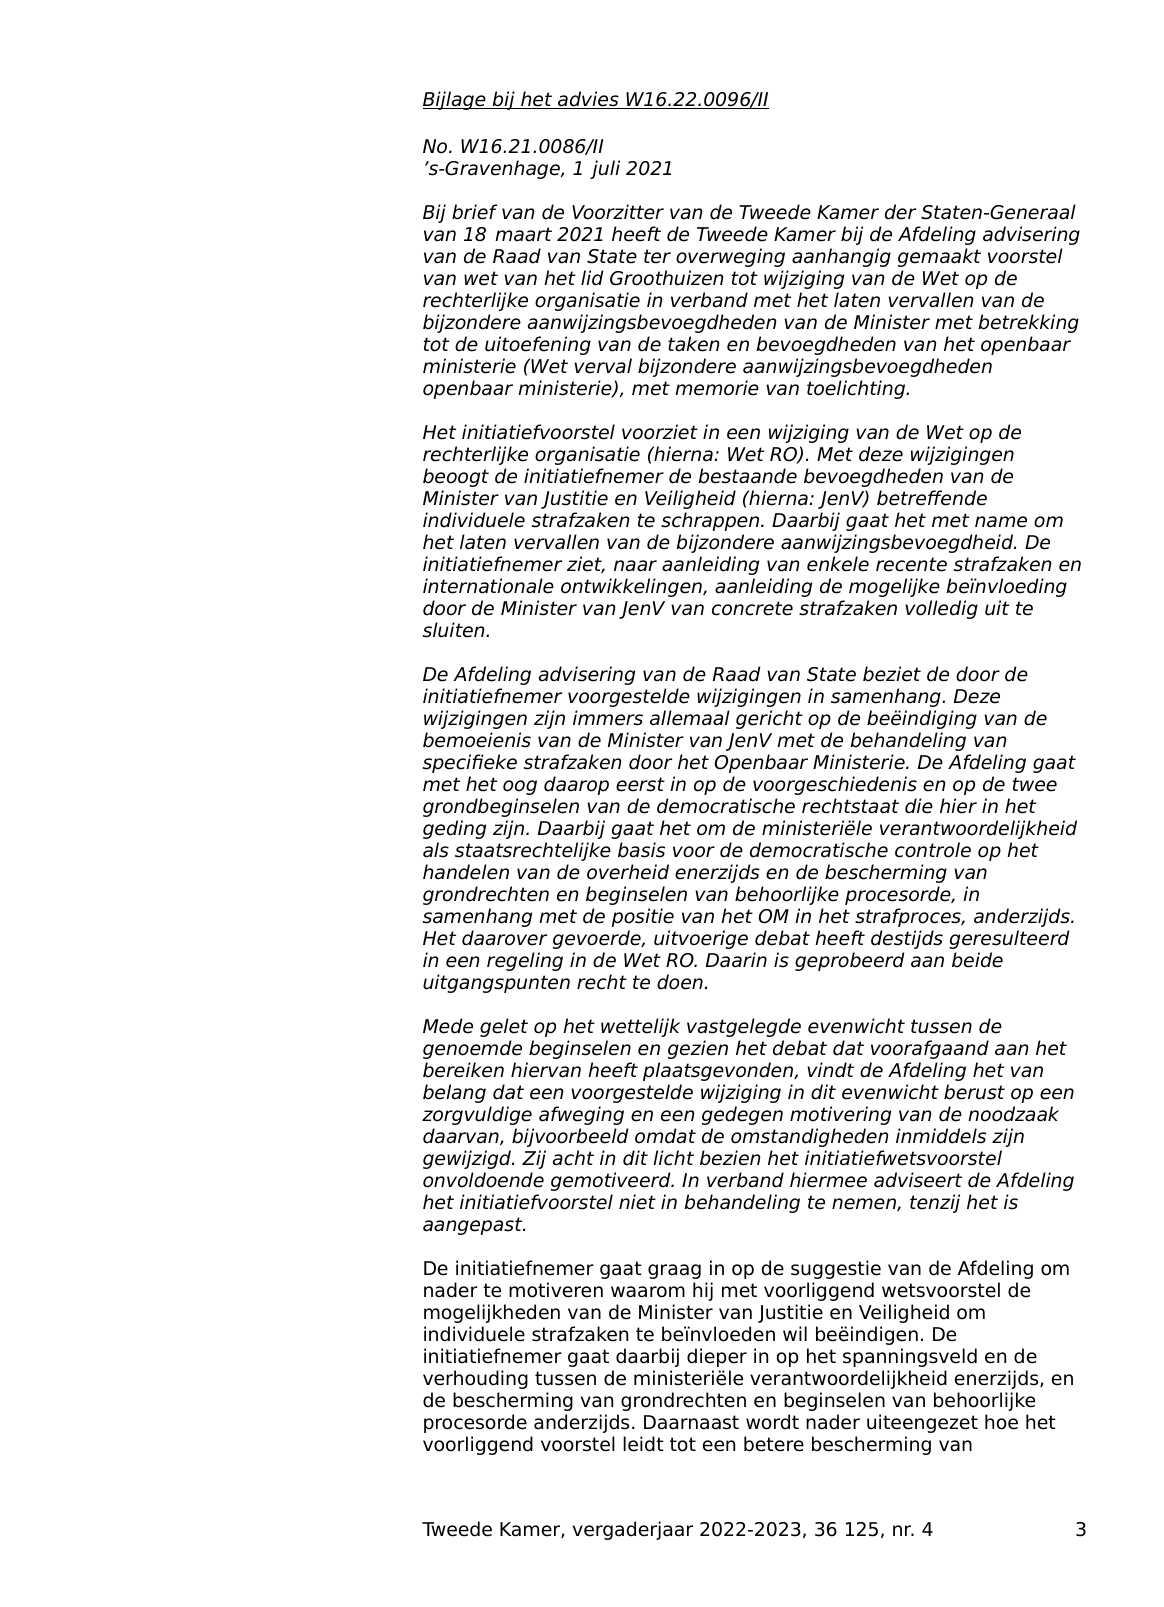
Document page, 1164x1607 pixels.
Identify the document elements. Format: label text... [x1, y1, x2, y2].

text De initiatiefnemer gaat graag in op de suggestie van de Afdeling om nader te motiveren waarom hij met voorliggend wetsvoorstel de mogelijkheden van de Minister van Justitie en Veiligheid om individuele strafzaken te beïnvloeden wil beëindigen. De initiatiefnemer gaat daarbij dieper in op het spanningsveld en de verhouding tussen de ministeriële verantwoordelijkheid enerzijds, en de bescherming van grondrechten en beginselen van behoorlijke procesorde anderzijds. Daarnaast wordt nader uiteengezet hoe het voorliggend voorstel leidt tot een betere bescherming van [422, 1258, 1087, 1456]
subtitle Bijlage bij het advies W16.22.0096/II [77, 89, 1087, 111]
text De Afdeling advisering van de Raad van State beziet de door de initiatiefnemer voorgestelde wijzigingen in samenhang. Deze wijzigingen zijn immers allemaal gericht op de beëindiging van de bemoeienis van de Minister van JenV met de behandeling van specifieke strafzaken door het Openbaar Ministerie. De Afdeling gaat met het oog daarop eerst in op de voorgeschiedenis en op de twee grondbeginselen van de democratische rechtstaat die hier in het geding zijn. Daarbij gaat het om de ministeriële verantwoordelijkheid als staatsrechtelijke basis voor de democratische controle op het handelen van de overheid enerzijds en de bescherming van grondrechten en beginselen van behoorlijke procesorde, in samenhang met de positie van het OM in het strafproces, anderzijds. Het daarover gevoerde, uitvoerige debat heeft destijds geresulteerd in een regeling in de Wet RO. Daarin is geprobeerd aan beide uitgangspunten recht te doen. [422, 664, 1087, 994]
text Bij brief van de Voorzitter van de Tweede Kamer der Staten-Generaal van 18 maart 2021 heeft de Tweede Kamer bij de Afdeling advisering van de Raad van State ter overweging aanhangig gemaakt voorstel van wet van het lid Groothuizen tot wijziging van de Wet op de rechterlijke organisatie in verband met het laten vervallen van de bijzondere aanwijzingsbevoegdheden van de Minister met betrekking tot de uitoefening van de taken en bevoegdheden van het openbaar ministerie (Wet verval bijzondere aanwijzingsbevoegdheden openbaar ministerie), met memorie van toelichting. [422, 202, 1087, 400]
text Mede gelet op het wettelijk vastgelegde evenwicht tussen de genoemde beginselen en gezien het debat dat voorafgaand aan het bereiken hiervan heeft plaatsgevonden, vindt de Afdeling het van belang dat een voorgestelde wijziging in dit evenwicht berust op een zorgvuldige afweging en een gedegen motivering van de noodzaak daarvan, bijvoorbeeld omdat de omstandigheden inmiddels zijn gewijzigd. Zij acht in dit licht bezien het initiatiefwetsvoorstel onvoldoende gemotiveerd. In verband hiermee adviseert de Afdeling het initiatiefvoorstel niet in behandeling te nemen, tenzij het is aangepast. [422, 1016, 1087, 1236]
text Het initiatiefvoorstel voorziet in een wijziging van de Wet op de rechterlijke organisatie (hierna: Wet RO). Met deze wijzigingen beoogt de initiatiefnemer de bestaande bevoegdheden van de Minister van Justitie en Veiligheid (hierna: JenV) betreffende individuele strafzaken te schrappen. Daarbij gaat het met name om het laten vervallen van de bijzondere aanwijzingsbevoegdheid. De initiatiefnemer ziet, naar aanleiding van enkele recente strafzaken en internationale ontwikkelingen, aanleiding de mogelijke beïnvloeding door de Minister van JenV van concrete strafzaken volledig uit te sluiten. [422, 422, 1087, 642]
text ’s-Gravenhage, 1 juli 2021 [422, 158, 1087, 180]
text No. W16.21.0086/II [422, 136, 1087, 158]
